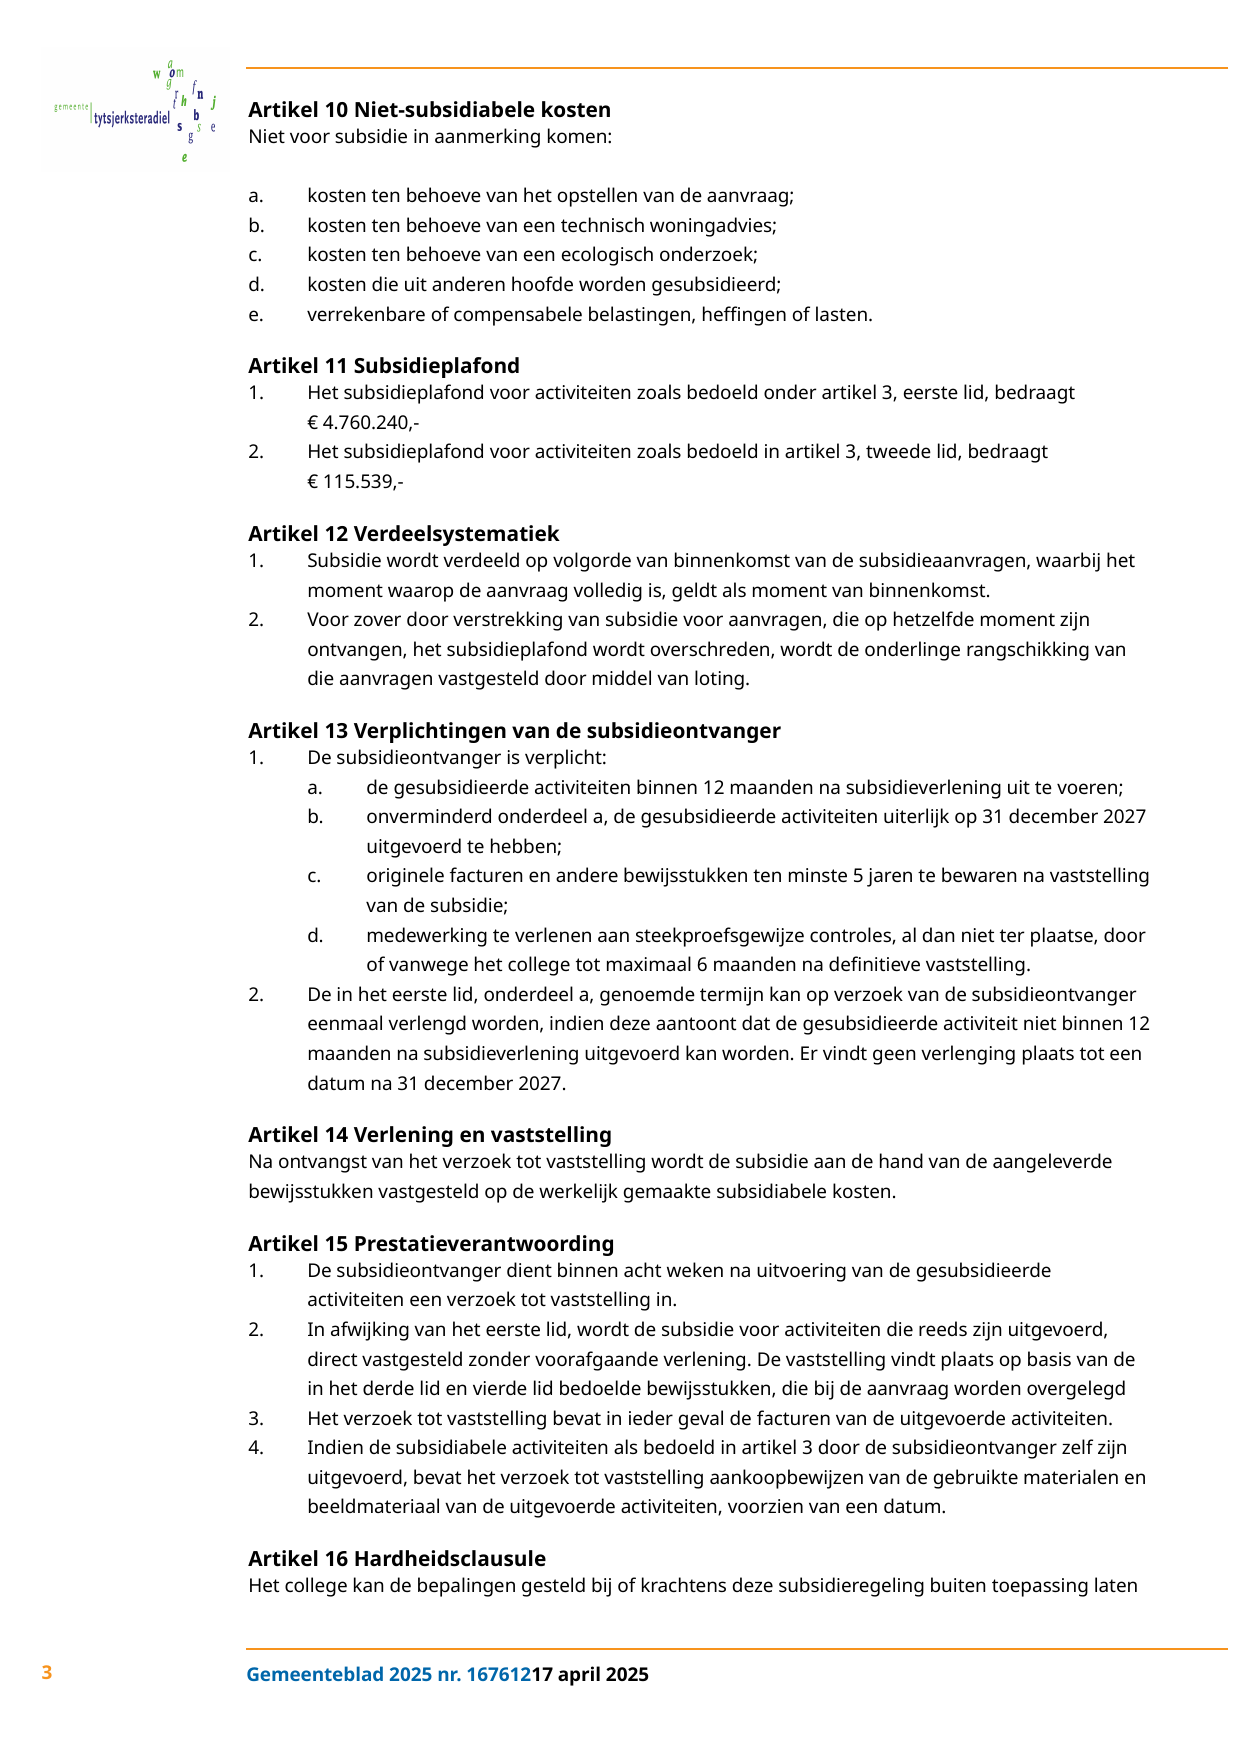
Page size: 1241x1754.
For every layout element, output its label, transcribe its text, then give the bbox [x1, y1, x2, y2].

list Het verzoek tot vaststelling bevat in ieder geval de facturen van de uitgevoerde activiteiten. [248, 1405, 1152, 1431]
list originele facturen en andere bewijsstukken ten minste 5 jaren te bewaren na vaststelling van de subsidie; [307, 863, 1152, 918]
text Artikel 12 Verdeelsystematiek [248, 519, 1152, 547]
list kosten ten behoeve van een technisch woningadvies; [248, 212, 1152, 238]
list medewerking te verlenen aan steekproefsgewijze controles, al dan niet ter plaatse, door of vanwege het college tot maximaal 6 maanden na definitieve vaststelling. [307, 922, 1152, 977]
text Artikel 13 Verplichtingen van de subsidieontvanger [248, 716, 1152, 744]
list De subsidieontvanger is verplicht: [248, 744, 1152, 770]
list In afwijking van het eerste lid, wordt de subsidie voor activiteiten die reeds zijn uitgevoerd, direct vastgesteld zonder voorafgaande verlening. De vaststelling vindt plaats op basis van de in het derde lid en vierde lid bedoelde bewijsstukken, die bij de aanvraag worden overgelegd [248, 1316, 1152, 1401]
text Na ontvangst van het verzoek tot vaststelling wordt de subsidie aan de hand van de aangeleverde bewijsstukken vastgesteld op de werkelijk gemaakte subsidiabele kosten. [248, 1149, 1152, 1204]
text Artikel 14 Verlening en vaststelling [248, 1120, 1152, 1149]
list Voor zover door verstrekking van subsidie voor aanvragen, die op hetzelfde moment zijn ontvangen, het subsidieplafond wordt overschreden, wordt de onderlinge rangschikking van die aanvragen vastgesteld door middel van loting. [248, 606, 1152, 691]
list verrekenbare of compensabele belastingen, heffingen of lasten. [248, 301, 1152, 326]
text Niet voor subsidie in aanmerking komen: [248, 123, 1152, 149]
list Het subsidieplafond voor activiteiten zoals bedoeld in artikel 3, tweede lid, bedraagt [248, 439, 1152, 464]
list de gesubsidieerde activiteiten binnen 12 maanden na subsidieverlening uit te voeren; [307, 774, 1152, 800]
text Artikel 16 Hardheidsclausule [248, 1544, 1152, 1573]
list kosten die uit anderen hoofde worden gesubsidieerd; [248, 271, 1152, 297]
picture [41, 47, 231, 172]
list kosten ten behoeve van het opstellen van de aanvraag; [248, 182, 1152, 208]
list Indien de subsidiabele activiteiten als bedoeld in artikel 3 door de subsidieontvanger zelf zijn uitgevoerd, bevat het verzoek tot vaststelling aankoopbewijzen van de gebruikte materialen en beeldmateriaal van de uitgevoerde activiteiten, voorzien van een datum. [248, 1434, 1152, 1519]
list € 4.760.240,- [248, 409, 1152, 435]
text Het college kan de bepalingen gesteld bij of krachtens deze subsidieregeling buiten toepassing laten [248, 1573, 1152, 1598]
list € 115.539,- [248, 468, 1152, 494]
list onverminderd onderdeel a, de gesubsidieerde activiteiten uiterlijk op 31 december 2027 uitgevoerd te hebben; [307, 803, 1152, 859]
text Artikel 15 Prestatieverantwoording [248, 1229, 1152, 1257]
list Het subsidieplafond voor activiteiten zoals bedoeld onder artikel 3, eerste lid, bedraagt [248, 379, 1152, 405]
list Subsidie wordt verdeeld op volgorde van binnenkomst van de subsidieaanvragen, waarbij het moment waarop de aanvraag volledig is, geldt als moment van binnenkomst. [248, 547, 1152, 602]
list kosten ten behoeve van een ecologisch onderzoek; [248, 242, 1152, 267]
list De in het eerste lid, onderdeel a, genoemde termijn kan op verzoek van de subsidieontvanger eenmaal verlengd worden, indien deze aantoont dat de gesubsidieerde activiteit niet binnen 12 maanden na subsidieverlening uitgevoerd kan worden. Er vindt geen verlenging plaats tot een datum na 31 december 2027. [248, 981, 1152, 1096]
text Artikel 11 Subsidieplafond [248, 351, 1152, 379]
list De subsidieontvanger dient binnen acht weken na uitvoering van de gesubsidieerde activiteiten een verzoek tot vaststelling in. [248, 1257, 1152, 1312]
text Artikel 10 Niet-subsidiabele kosten [248, 95, 1152, 123]
